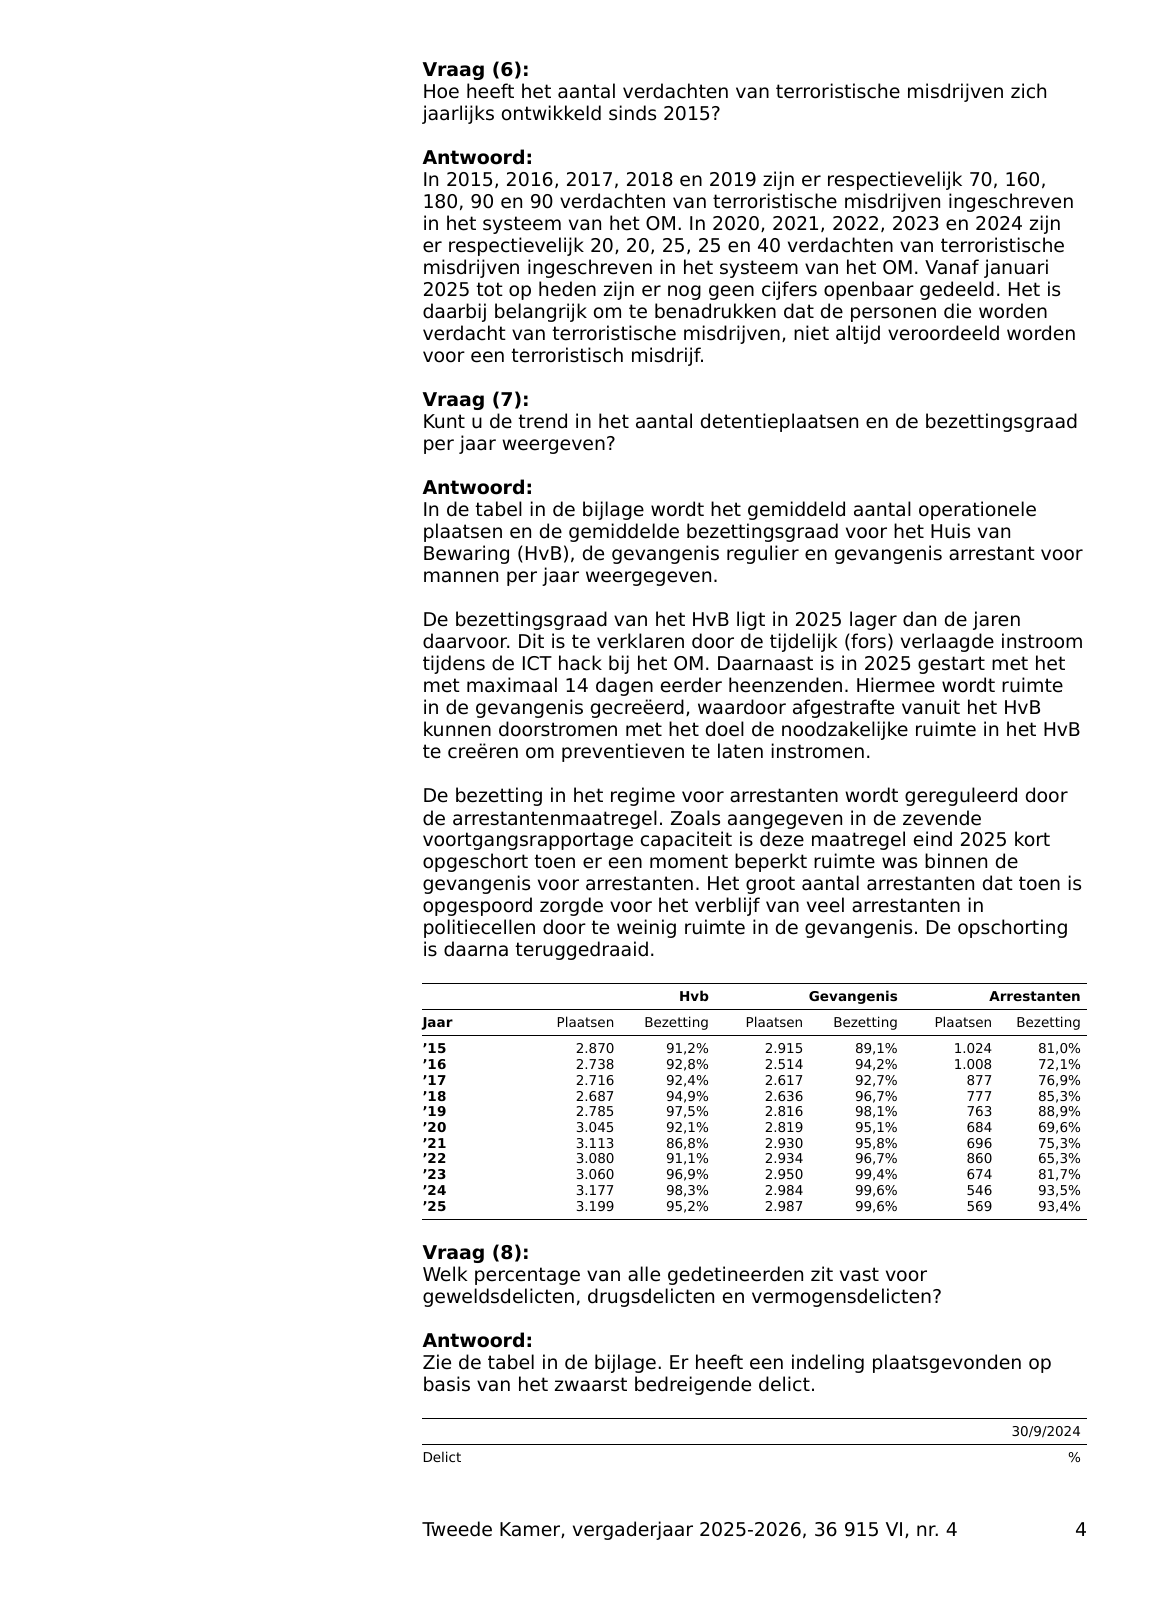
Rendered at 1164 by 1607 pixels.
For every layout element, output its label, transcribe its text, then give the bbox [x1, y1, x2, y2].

table_cell 65,3% [998, 1151, 1087, 1167]
table_cell 75,3% [998, 1136, 1087, 1151]
table_cell 2.870 [526, 1036, 620, 1057]
table_cell 96,7% [809, 1088, 903, 1104]
table_cell 96,9% [620, 1167, 714, 1183]
table_cell 96,7% [809, 1151, 903, 1167]
table_cell 92,1% [620, 1120, 714, 1136]
table_cell 94,2% [809, 1057, 903, 1073]
table_cell 2.984 [715, 1183, 809, 1198]
table_cell 1.024 [904, 1036, 998, 1057]
table_cell 99,6% [809, 1183, 903, 1198]
table_cell ’22 [422, 1151, 526, 1167]
table_cell 2.514 [715, 1057, 809, 1073]
table_cell 2.636 [715, 1088, 809, 1104]
text Antwoord: [422, 147, 1087, 169]
table_cell Bezetting [620, 1010, 714, 1035]
text De bezetting in het regime voor arrestanten wordt gereguleerd door de arrestantenmaatregel. Zoals aangegeven in de zevende voortgangsrapportage capaciteit is deze maatregel eind 2025 kort opgeschort toen er een moment beperkt ruimte was binnen de gevangenis voor arrestanten. Het groot aantal arrestanten dat toen is opgespoord zorgde voor het verblijf van veel arrestanten in politiecellen door te weinig ruimte in de gevangenis. De opschorting is daarna teruggedraaid. [422, 785, 1087, 961]
table_cell 86,8% [620, 1136, 714, 1151]
table_cell 2.934 [715, 1151, 809, 1167]
table_cell 92,4% [620, 1073, 714, 1088]
table_cell 88,9% [998, 1104, 1087, 1120]
table_cell ’20 [422, 1120, 526, 1136]
table_cell 860 [904, 1151, 998, 1167]
table_cell 3.045 [526, 1120, 620, 1136]
table_cell 99,4% [809, 1167, 903, 1183]
table_cell 2.687 [526, 1088, 620, 1104]
table_cell 76,9% [998, 1073, 1087, 1088]
table_cell Plaatsen [904, 1010, 998, 1035]
table_header 30/9/2024 [939, 1419, 1087, 1444]
table_cell 569 [904, 1199, 998, 1219]
table_cell 2.950 [715, 1167, 809, 1183]
table_cell 3.060 [526, 1167, 620, 1183]
text Antwoord: [422, 477, 1087, 499]
text Antwoord: [422, 1330, 1087, 1352]
table_cell 3.177 [526, 1183, 620, 1198]
table_cell 877 [904, 1073, 998, 1088]
table_cell 69,6% [998, 1120, 1087, 1136]
table_cell 91,1% [620, 1151, 714, 1167]
table_cell 81,0% [998, 1036, 1087, 1057]
text Zie de tabel in de bijlage. Er heeft een indeling plaatsgevonden op basis van het zwaarst bedreigende delict. [422, 1352, 1087, 1396]
table_cell ’17 [422, 1073, 526, 1088]
table_cell Plaatsen [715, 1010, 809, 1035]
table_cell 2.738 [526, 1057, 620, 1073]
table_cell 95,1% [809, 1120, 903, 1136]
table_cell ’19 [422, 1104, 526, 1120]
table_cell 1.008 [904, 1057, 998, 1073]
table_cell 2.915 [715, 1036, 809, 1057]
table_cell 97,5% [620, 1104, 714, 1120]
table_cell 95,2% [620, 1199, 714, 1219]
table_cell 92,7% [809, 1073, 903, 1088]
table_cell 674 [904, 1167, 998, 1183]
table_cell 696 [904, 1136, 998, 1151]
table_cell 91,2% [620, 1036, 714, 1057]
table_cell 98,1% [809, 1104, 903, 1120]
table_cell 546 [904, 1183, 998, 1198]
table_cell 81,7% [998, 1167, 1087, 1183]
table_cell 95,8% [809, 1136, 903, 1151]
table_header [422, 1419, 939, 1444]
table_cell 93,5% [998, 1183, 1087, 1198]
table_cell 2.785 [526, 1104, 620, 1120]
table_header Arrestanten [904, 984, 1087, 1009]
text De bezettingsgraad van het HvB ligt in 2025 lager dan de jaren daarvoor. Dit is te verklaren door de tijdelijk (fors) verlaagde instroom tijdens de ICT hack bij het OM. Daarnaast is in 2025 gestart met het met maximaal 14 dagen eerder heenzenden. Hiermee wordt ruimte in de gevangenis gecreëerd, waardoor afgestrafte vanuit het HvB kunnen doorstromen met het doel de noodzakelijke ruimte in het HvB te creëren om preventieven te laten instromen. [422, 609, 1087, 763]
table_cell Jaar [422, 1010, 526, 1035]
table_cell ’24 [422, 1183, 526, 1198]
table_cell 2.816 [715, 1104, 809, 1120]
text Vraag (6): [422, 59, 1087, 81]
text Hoe heeft het aantal verdachten van terroristische misdrijven zich jaarlijks ontwikkeld sinds 2015? [422, 81, 1087, 125]
table_header Hvb [526, 984, 714, 1009]
table_cell Bezetting [998, 1010, 1087, 1035]
table_cell ’25 [422, 1199, 526, 1219]
text Welk percentage van alle gedetineerden zit vast voor geweldsdelicten, drugsdelicten en vermogensdelicten? [422, 1264, 1087, 1308]
table_cell 98,3% [620, 1183, 714, 1198]
table_cell ’18 [422, 1088, 526, 1104]
table_cell 85,3% [998, 1088, 1087, 1104]
table_cell 72,1% [998, 1057, 1087, 1073]
text In de tabel in de bijlage wordt het gemiddeld aantal operationele plaatsen en de gemiddelde bezettingsgraad voor het Huis van Bewaring (HvB), de gevangenis regulier en gevangenis arrestant voor mannen per jaar weergegeven. [422, 499, 1087, 587]
table_cell Delict [422, 1445, 939, 1466]
table_cell 94,9% [620, 1088, 714, 1104]
table_cell 2.716 [526, 1073, 620, 1088]
table_cell 2.930 [715, 1136, 809, 1151]
table_cell 3.113 [526, 1136, 620, 1151]
table_cell Bezetting [809, 1010, 903, 1035]
table_cell 89,1% [809, 1036, 903, 1057]
table_cell 3.199 [526, 1199, 620, 1219]
table_cell 2.987 [715, 1199, 809, 1219]
text Vraag (8): [422, 1242, 1087, 1264]
table_header Gevangenis [715, 984, 903, 1009]
text In 2015, 2016, 2017, 2018 en 2019 zijn er respectievelijk 70, 160, 180, 90 en 90 verdachten van terroristische misdrijven ingeschreven in het systeem van het OM. In 2020, 2021, 2022, 2023 en 2024 zijn er respectievelijk 20, 20, 25, 25 en 40 verdachten van terroristische misdrijven ingeschreven in het systeem van het OM. Vanaf januari 2025 tot op heden zijn er nog geen cijfers openbaar gedeeld. Het is daarbij belangrijk om te benadrukken dat de personen die worden verdacht van terroristische misdrijven, niet altijd veroordeeld worden voor een terroristisch misdrijf. [422, 169, 1087, 367]
table_cell ’15 [422, 1036, 526, 1057]
table_header [422, 984, 526, 1009]
table_cell % [939, 1445, 1087, 1466]
table_cell 763 [904, 1104, 998, 1120]
text Kunt u de trend in het aantal detentieplaatsen en de bezettingsgraad per jaar weergeven? [422, 411, 1087, 455]
table_cell 777 [904, 1088, 998, 1104]
table_cell 2.617 [715, 1073, 809, 1088]
table_cell ’23 [422, 1167, 526, 1183]
table_cell 92,8% [620, 1057, 714, 1073]
table_cell 93,4% [998, 1199, 1087, 1219]
table_cell 2.819 [715, 1120, 809, 1136]
text Vraag (7): [422, 389, 1087, 411]
table_cell ’21 [422, 1136, 526, 1151]
table_cell 3.080 [526, 1151, 620, 1167]
table_cell 684 [904, 1120, 998, 1136]
table_cell ’16 [422, 1057, 526, 1073]
table_cell 99,6% [809, 1199, 903, 1219]
table_cell Plaatsen [526, 1010, 620, 1035]
